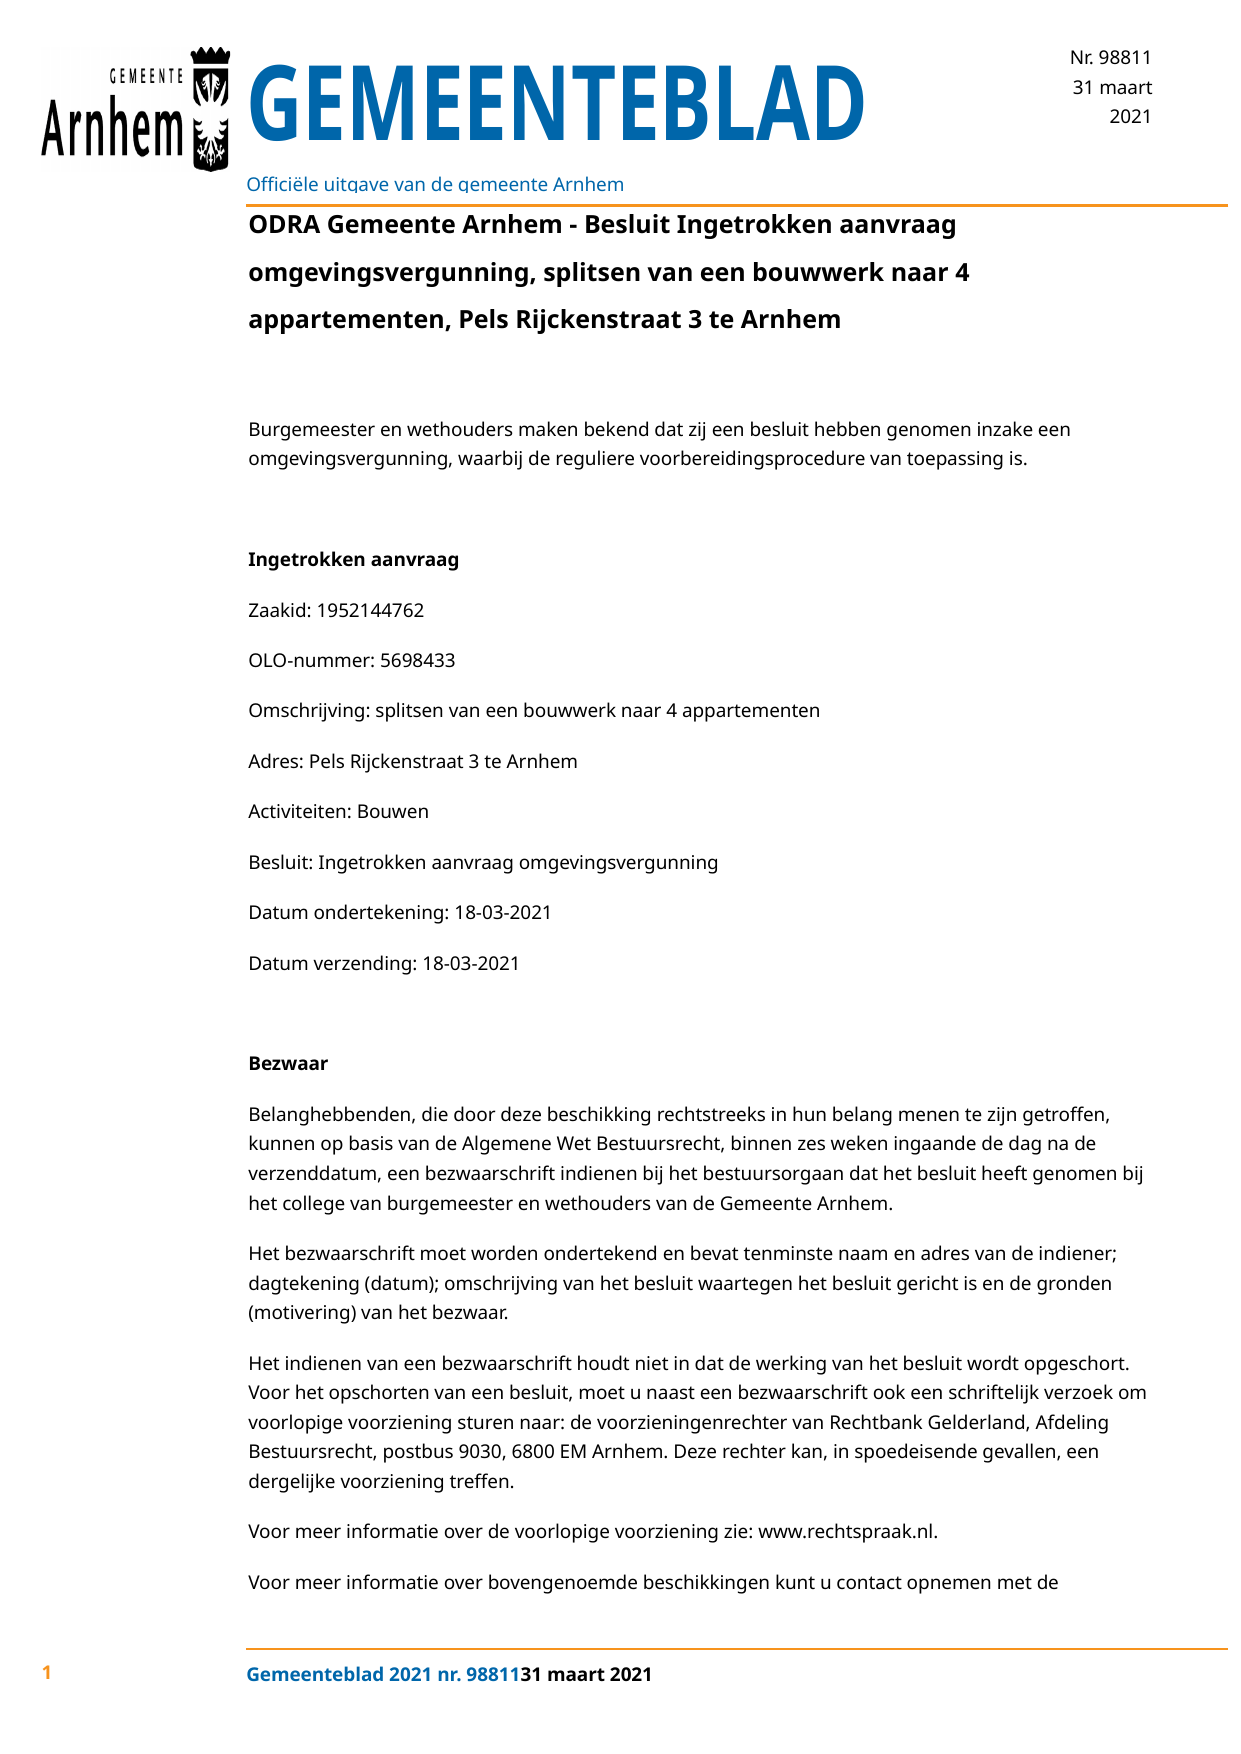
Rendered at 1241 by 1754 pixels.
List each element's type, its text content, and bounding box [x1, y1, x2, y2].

text Burgemeester en wethouders maken bekend dat zij een besluit hebben genomen inzake een omgevingsvergunning, waarbij de reguliere voorbereidingsprocedure van toepassing is. [248, 416, 1152, 471]
text Adres: Pels Rijckenstraat 3 te Arnhem [248, 748, 1152, 774]
text Datum verzending: 18-03-2021 [248, 950, 1152, 975]
text Activiteiten: Bouwen [248, 798, 1152, 824]
text Besluit: Ingetrokken aanvraag omgevingsvergunning [248, 849, 1152, 874]
text Omschrijving: splitsen van een bouwwerk naar 4 appartementen [248, 698, 1152, 723]
text Het bezwaarschrift moet worden ondertekend en bevat tenminste naam en adres van de indiener; dagtekening (datum); omschrijving van het besluit waartegen het besluit gericht is en de gronden (motivering) van het bezwaar. [248, 1240, 1152, 1325]
text OLO-nummer: 5698433 [248, 647, 1152, 673]
text Zaakid: 1952144762 [248, 597, 1152, 622]
text Voor meer informatie over bovengenoemde beschikkingen kunt u contact opnemen met de [248, 1569, 1152, 1594]
text Bezwaar [248, 1051, 1152, 1076]
text Datum ondertekening: 18-03-2021 [248, 899, 1152, 925]
text Ingetrokken aanvraag [248, 546, 1152, 572]
text Belanghebbenden, die door deze beschikking rechtstreeks in hun belang menen te zijn getroffen, kunnen op basis van de Algemene Wet Bestuursrecht, binnen zes weken ingaande de dag na de verzenddatum, een bezwaarschrift indienen bij het bestuursorgaan dat het besluit heeft genomen bij het college van burgemeester en wethouders van de Gemeente Arnhem. [248, 1101, 1152, 1215]
text Voor meer informatie over de voorlopige voorziening zie: www.rechtspraak.nl. [248, 1518, 1152, 1544]
text Het indienen van een bezwaarschrift houdt niet in dat de werking van het besluit wordt opgeschort. Voor het opschorten van een besluit, moet u naast een bezwaarschrift ook een schriftelijk verzoek om voorlopige voorziening sturen naar: de voorzieningenrechter van Rechtbank Gelderland, Afdeling Bestuursrecht, postbus 9030, 6800 EM Arnhem. Deze rechter kan, in spoedeisende gevallen, een dergelijke voorziening treffen. [248, 1350, 1152, 1494]
text ODRA Gemeente Arnhem - Besluit Ingetrokken aanvraag omgevingsvergunning, splitsen van een bouwwerk naar 4 appartementen, Pels Rijckenstraat 3 te Arnhem [248, 207, 1152, 336]
picture [41, 47, 231, 172]
